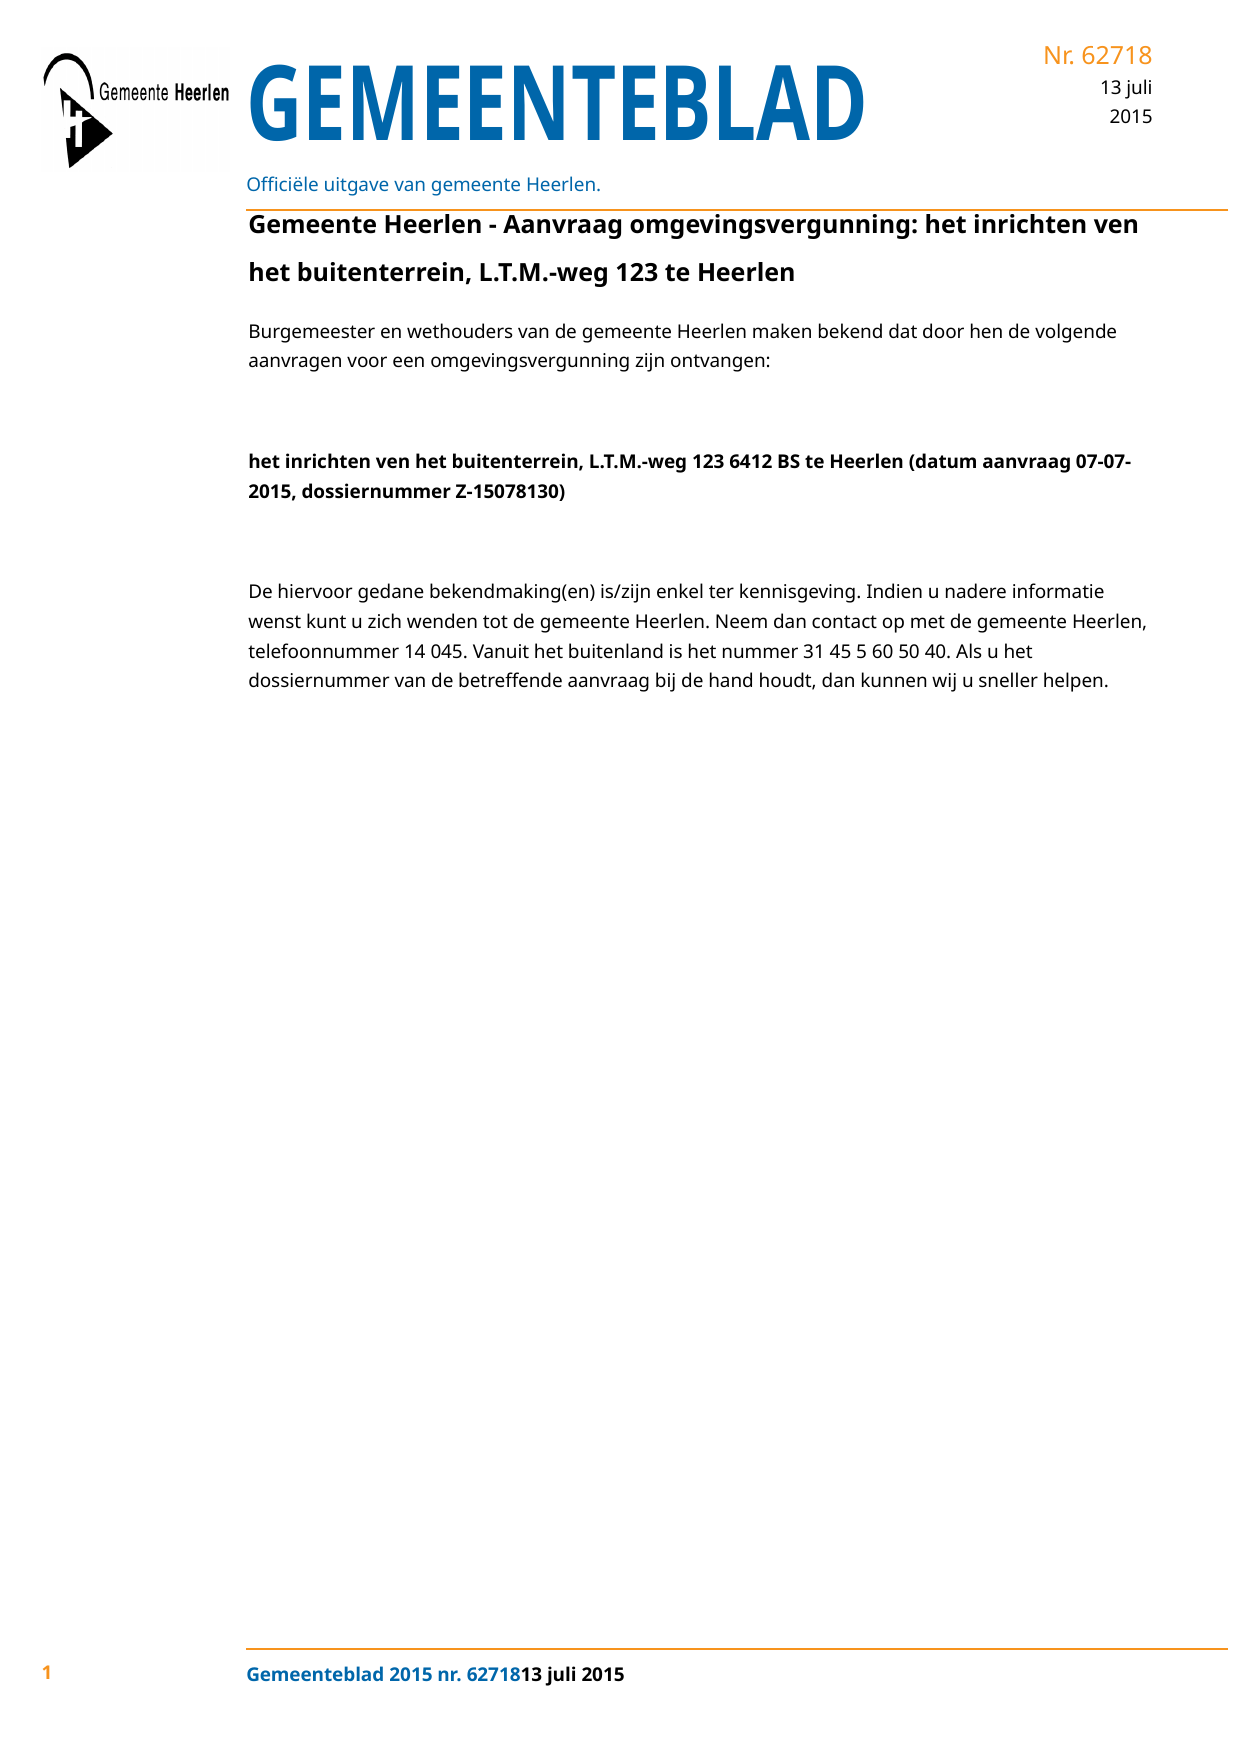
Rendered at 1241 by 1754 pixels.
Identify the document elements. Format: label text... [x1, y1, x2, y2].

picture [41, 47, 231, 172]
text De hiervoor gedane bekendmaking(en) is/zijn enkel ter kennisgeving. Indien u nadere informatie wenst kunt u zich wenden tot de gemeente Heerlen. Neem dan contact op met de gemeente Heerlen, telefoonnummer 14 045. Vanuit het buitenland is het nummer 31 45 5 60 50 40. Als u het dossiernummer van de betreffende aanvraag bij de hand houdt, dan kunnen wij u sneller helpen. [248, 579, 1152, 693]
text het inrichten ven het buitenterrein, L.T.M.-weg 123 6412 BS te Heerlen (datum aanvraag 07-07-2015, dossiernummer Z-15078130) [248, 448, 1152, 504]
text Burgemeester en wethouders van de gemeente Heerlen maken bekend dat door hen de volgende aanvragen voor een omgevingsvergunning zijn ontvangen: [248, 318, 1152, 373]
text Gemeente Heerlen - Aanvraag omgevingsvergunning: het inrichten ven het buitenterrein, L.T.M.-weg 123 te Heerlen [248, 211, 1152, 288]
